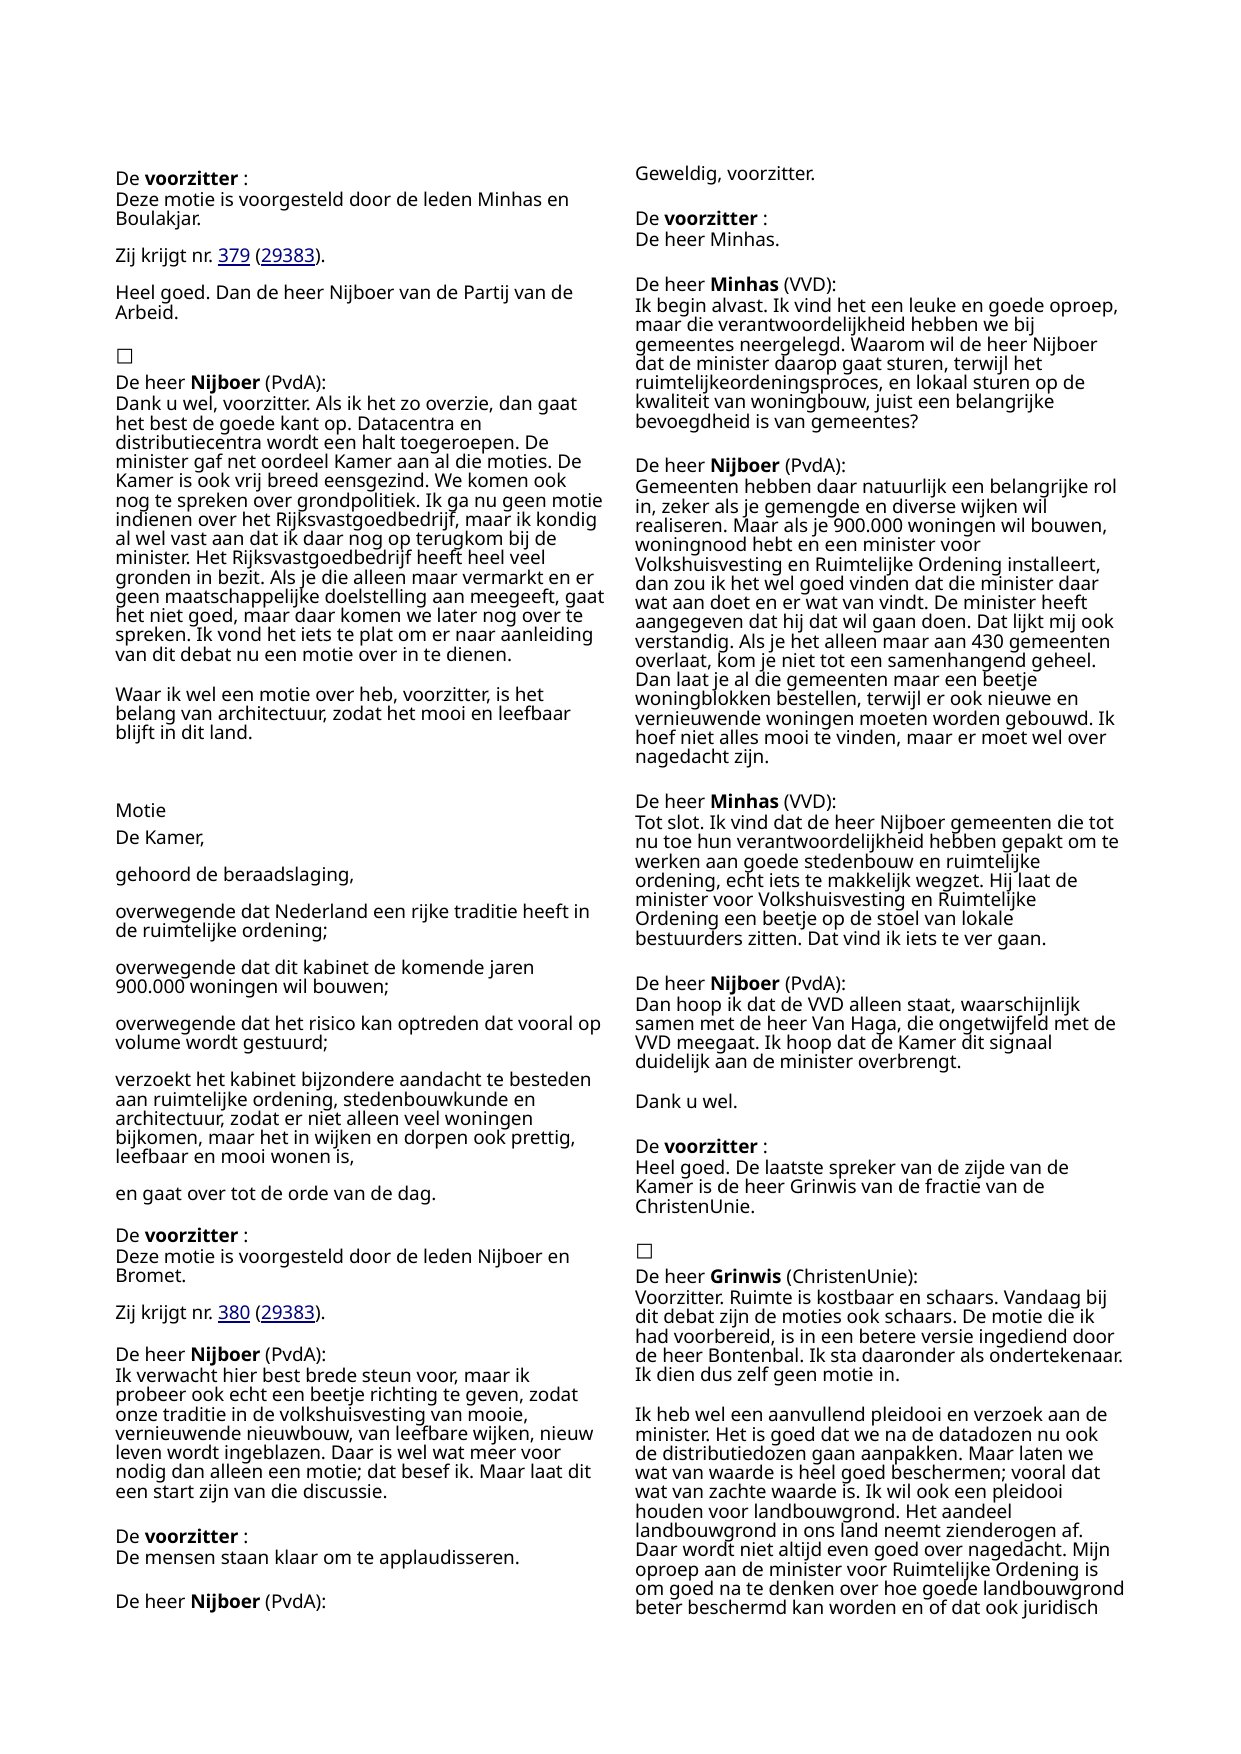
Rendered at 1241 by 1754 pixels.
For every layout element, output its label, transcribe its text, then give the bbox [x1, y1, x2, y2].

text De voorzitter : [115, 165, 605, 191]
text De heer Nijboer (PvdA): [115, 1589, 605, 1614]
text De voorzitter : [115, 1523, 605, 1549]
text en gaat over tot de orde van de dag. [115, 1185, 605, 1205]
text overwegende dat dit kabinet de komende jaren 900.000 woningen wil bouwen; [115, 959, 605, 997]
text De voorzitter : [635, 1133, 1125, 1159]
text Motie [115, 797, 605, 823]
text Ik verwacht hier best brede steun voor, maar ik probeer ook echt een beetje richting te geven, zodat onze traditie in de volkshuisvesting van mooie, vernieuwende nieuwbouw, van leefbare wijken, nieuw leven wordt ingeblazen. Daar is wel wat meer voor nodig dan alleen een motie; dat besef ik. Maar laat dit een start zijn van die discussie. [115, 1367, 605, 1502]
text De heer Minhas (VVD): [635, 788, 1125, 814]
text Heel goed. De laatste spreker van de zijde van de Kamer is de heer Grinwis van de fractie van de ChristenUnie. [635, 1159, 1125, 1217]
text De heer Minhas. [635, 231, 1125, 250]
text overwegende dat Nederland een rijke traditie heeft in de ruimtelijke ordening; [115, 903, 605, 941]
text Dank u wel, voorzitter. Als ik het zo overzie, dan gaat het best de goede kant op. Datacentra en distributiecentra wordt een halt toegeroepen. De minister gaf net oordeel Kamer aan al die moties. De Kamer is ook vrij breed eensgezind. We komen ook nog te spreken over grondpolitiek. Ik ga nu geen motie indienen over het Rijksvastgoedbedrijf, maar ik kondig al wel vast aan dat ik daar nog op terugkom bij de minister. Het Rijksvastgoedbedrijf heeft heel veel gronden in bezit. Als je die alleen maar vermarkt en er geen maatschappelijke doelstelling aan meegeeft, gaat het niet goed, maar daar komen we later nog over te spreken. Ik vond het iets te plat om er naar aanleiding van dit debat nu een motie over in te dienen. [115, 395, 605, 665]
text Deze motie is voorgesteld door de leden Nijboer en Bromet. [115, 1248, 605, 1287]
text De heer Minhas (VVD): [635, 271, 1125, 297]
text Tot slot. Ik vind dat de heer Nijboer gemeenten die tot nu toe hun verantwoordelijkheid hebben gepakt om te werken aan goede stedenbouw en ruimtelijke ordening, echt iets te makkelijk wegzet. Hij laat de minister voor Volkshuisvesting en Ruimtelijke Ordening een beetje op de stoel van lokale bestuurders zitten. Dat vind ik iets te ver gaan. [635, 814, 1125, 949]
text gehoord de beraadslaging, [115, 866, 605, 885]
text De heer Nijboer (PvdA): [115, 369, 605, 395]
text Zij krijgt nr. 379 (29383). [115, 247, 605, 267]
text Waar ik wel een motie over heb, voorzitter, is het belang van architectuur, zodat het mooi en leefbaar blijft in dit land. [115, 686, 605, 743]
text ⬜ [115, 344, 605, 369]
text De heer Grinwis (ChristenUnie): [635, 1263, 1125, 1289]
text Heel goed. Dan de heer Nijboer van de Partij van de Arbeid. [115, 284, 605, 323]
text Dan hoop ik dat de VVD alleen staat, waarschijnlijk samen met de heer Van Haga, die ongetwijfeld met de VVD meegaat. Ik hoop dat de Kamer dit signaal duidelijk aan de minister overbrengt. [635, 996, 1125, 1073]
text De Kamer, [115, 829, 605, 848]
text Ik begin alvast. Ik vind het een leuke en goede oproep, maar die verantwoordelijkheid hebben we bij gemeentes neergelegd. Waarom wil de heer Nijboer dat de minister daarop gaat sturen, terwijl het ruimtelijkeordeningsproces, en lokaal sturen op de kwaliteit van woningbouw, juist een belangrijke bevoegdheid is van gemeentes? [635, 297, 1125, 432]
text De voorzitter : [115, 1222, 605, 1248]
text Zij krijgt nr. 380 (29383). [115, 1304, 605, 1324]
text De voorzitter : [635, 205, 1125, 231]
text Gemeenten hebben daar natuurlijk een belangrijke rol in, zeker als je gemengde en diverse wijken wil realiseren. Maar als je 900.000 woningen wil bouwen, woningnood hebt en een minister voor Volkshuisvesting en Ruimtelijke Ordening installeert, dan zou ik het wel goed vinden dat die minister daar wat aan doet en er wat van vindt. De minister heeft aangegeven dat hij dat wil gaan doen. Dat lijkt mij ook verstandig. Als je het alleen maar aan 430 gemeenten overlaat, kom je niet tot een samenhangend geheel. Dan laat je al die gemeenten maar een beetje woningblokken bestellen, terwijl er ook nieuwe en vernieuwende woningen moeten worden gebouwd. Ik hoef niet alles mooi te vinden, maar er moet wel over nagedacht zijn. [635, 478, 1125, 767]
text Geweldig, voorzitter. [635, 165, 1125, 184]
text De heer Nijboer (PvdA): [635, 453, 1125, 478]
text overwegende dat het risico kan optreden dat vooral op volume wordt gestuurd; [115, 1015, 605, 1054]
text Deze motie is voorgesteld door de leden Minhas en Boulakjar. [115, 191, 605, 229]
text De heer Nijboer (PvdA): [115, 1341, 605, 1367]
text De mensen staan klaar om te applaudisseren. [115, 1549, 605, 1568]
text Voorzitter. Ruimte is kostbaar en schaars. Vandaag bij dit debat zijn de moties ook schaars. De motie die ik had voorbereid, is in een betere versie ingediend door de heer Bontenbal. Ik sta daaronder als ondertekenaar. Ik dien dus zelf geen motie in. [635, 1289, 1125, 1386]
text verzoekt het kabinet bijzondere aandacht te besteden aan ruimtelijke ordening, stedenbouwkunde en architectuur, zodat er niet alleen veel woningen bijkomen, maar het in wijken en dorpen ook prettig, leefbaar en mooi wonen is, [115, 1071, 605, 1168]
text ⬜ [635, 1238, 1125, 1263]
text De heer Nijboer (PvdA): [635, 970, 1125, 996]
text Ik heb wel een aanvullend pleidooi en verzoek aan de minister. Het is goed dat we na de datadozen nu ook de distributiedozen gaan aanpakken. Maar laten we wat van waarde is heel goed beschermen; vooral dat wat van zachte waarde is. Ik wil ook een pleidooi houden voor landbouwgrond. Het aandeel landbouwgrond in ons land neemt zienderogen af. Daar wordt niet altijd even goed over nagedacht. Mijn oproep aan de minister voor Ruimtelijke Ordening is om goed na te denken over hoe goede landbouwgrond beter beschermd kan worden en of dat ook juridisch [635, 1406, 1125, 1618]
text Dank u wel. [635, 1093, 1125, 1113]
